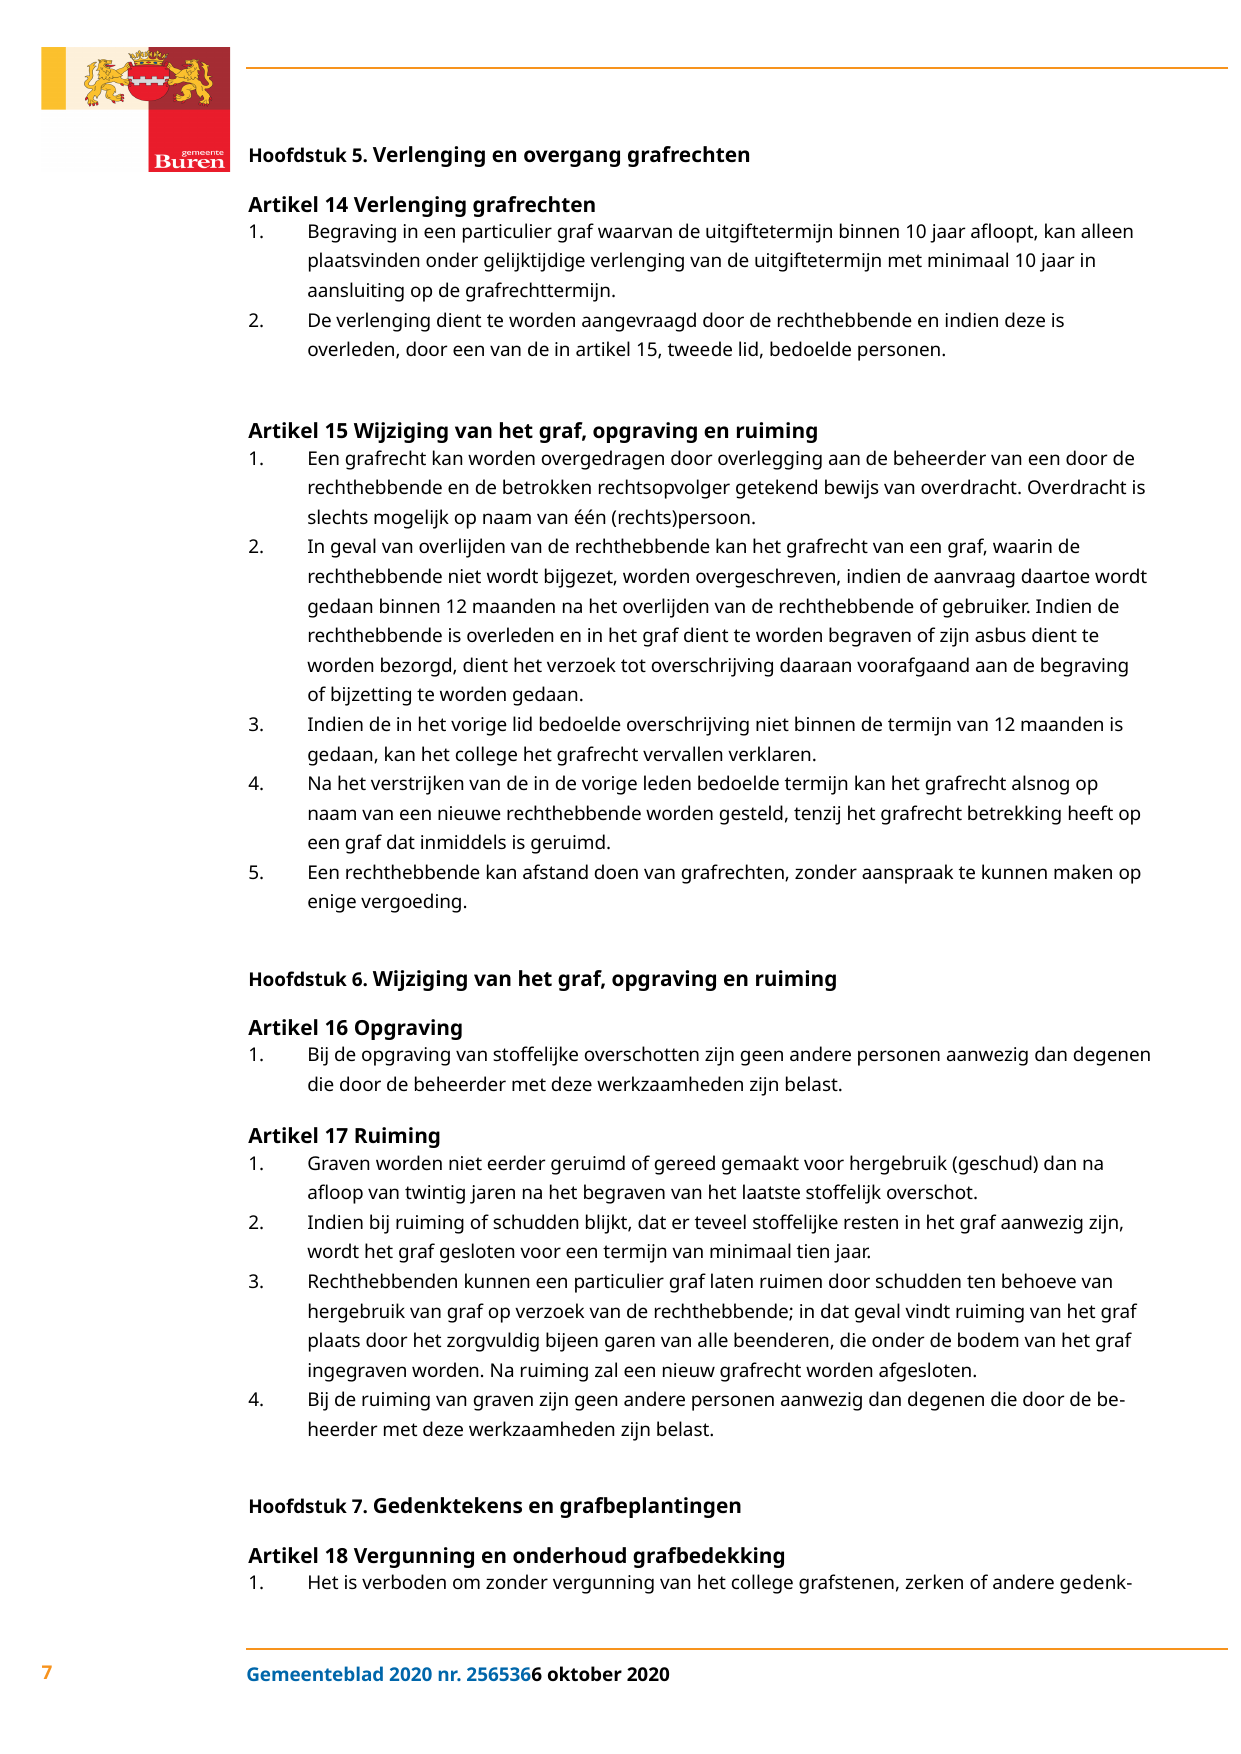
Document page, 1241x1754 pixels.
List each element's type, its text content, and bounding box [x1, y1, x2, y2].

list Bij de ruiming van graven zijn geen andere personen aanwezig dan degenen die door de be­heerder met deze werkzaamheden zijn belast. [248, 1387, 1152, 1442]
list Indien bij ruiming of schudden blijkt, dat er teveel stoffelijke resten in het graf aanwezig zijn, wordt het graf gesloten voor een termijn van minimaal tien jaar. [248, 1209, 1152, 1264]
text Artikel 18 Vergunning en onderhoud grafbedekking [248, 1541, 1152, 1569]
text Hoofdstuk 5. Verlenging en overgang grafrechten [248, 140, 1152, 169]
text Artikel 14 Verlenging grafrechten [248, 190, 1152, 218]
list Indien de in het vorige lid bedoelde over­schrijving niet binnen de termijn van 12 maanden is gedaan, kan het college het grafrecht ver­vallen verklaren. [248, 711, 1152, 766]
list Na het verstrijken van de in de vorige leden bedoelde termijn kan het grafrecht alsnog op naam van een nieuwe rechthebbende worden gesteld, tenzij het grafrecht betrekking heeft op een graf dat inmid­dels is geruimd. [248, 770, 1152, 855]
text Artikel 16 Opgraving [248, 1013, 1152, 1042]
picture [41, 47, 231, 172]
text Hoofdstuk 6. Wijziging van het graf, opgraving en ruiming [248, 964, 1152, 992]
list In geval van overlijden van de rechthebbende kan het grafrecht van een graf, waarin de rechthebbende niet wordt bijgezet, worden overgeschre­ven, indien de aanvraag daartoe wordt gedaan binnen 12 maanden na het overlijden van de recht­hebben­de of gebruiker. Indien de rechthebbende is overleden en in het graf dient te worden begraven of zijn asbus dient te worden bezorgd, dient het verzoek tot overschrijving daaraan voorafgaand aan de begraving of bijzetting te worden gedaan. [248, 534, 1152, 707]
list Begraving in een particulier graf waarvan de uitgif­tetermijn binnen 10 jaar af­loopt, kan alleen plaatsvin­den onder gelijktij­dige verlen­ging van de uitgifte­termijn met minimaal 10 jaar in aansluiting op de grafrechttermijn. [248, 218, 1152, 303]
list Het is verboden om zonder vergunning van het college grafstenen, zerken of andere ge­denk­ [248, 1569, 1152, 1595]
list Graven worden niet eerder geruimd of gereed gemaakt voor hergebruik (geschud) dan na afloop van twintig jaren na het begraven van het laatste stoffelijk overschot. [248, 1150, 1152, 1205]
text Artikel 15 Wijziging van het graf, opgraving en ruiming [248, 416, 1152, 445]
list Een grafrecht kan worden overgedragen door overlegging aan de beheer­der van een door de rechthebbende en de betrok­ken rechts­opvolger getekend bewijs van over­dracht. Over­dracht is slechts mogelijk op naam van één (rechts)persoon. [248, 445, 1152, 530]
list Bij de opgraving van stoffelijke overschotten zijn geen andere personen aanwezig dan degenen die door de be­heerder met deze werkzaamheden zijn belast. [248, 1042, 1152, 1097]
text Hoofdstuk 7. Gedenktekens en grafbeplantingen [248, 1491, 1152, 1520]
list De verlenging dient te worden aangevraagd door de rechtheb­bende en indien deze is overleden, door een van de in artikel 15, twee­de lid, bedoelde personen. [248, 307, 1152, 362]
list Een rechthebbende kan afstand doen van graf­rechten, zonder aan­spraak te kunnen maken op enige vergoeding. [248, 859, 1152, 914]
text Artikel 17 Ruiming [248, 1122, 1152, 1150]
list Rechthebbenden kunnen een particulier graf laten ruimen door schudden ten behoeve van hergebruik van graf op verzoek van de rechthebbende; in dat geval vindt ruiming van het graf plaats door het zorgvuldig bijeen garen van alle beenderen, die onder de bodem van het graf ingegraven worden. Na ruiming zal een nieuw grafrecht worden afgesloten. [248, 1268, 1152, 1383]
